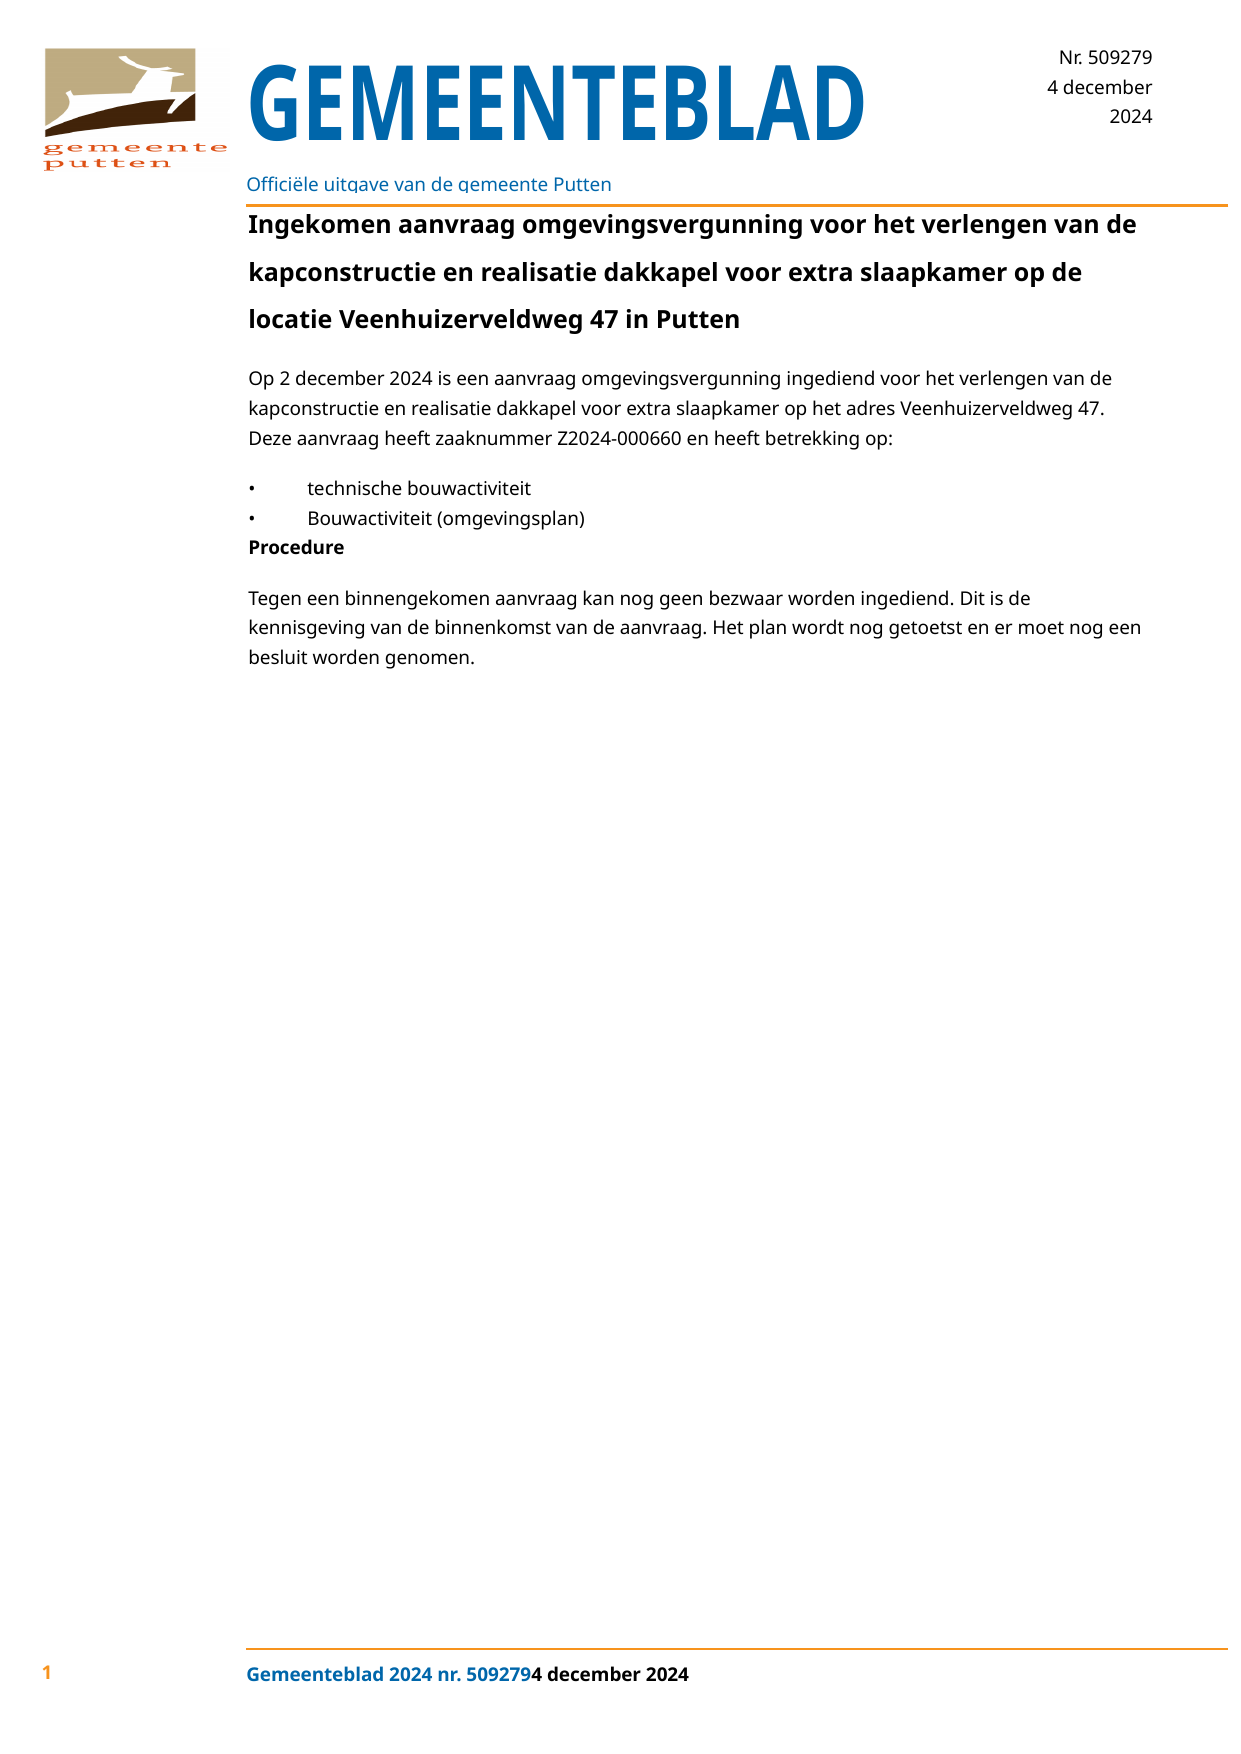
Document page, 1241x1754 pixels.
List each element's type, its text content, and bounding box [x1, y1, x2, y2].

list technische bouwactiviteit [248, 475, 1152, 501]
list Bouwactiviteit (omgevingsplan) [248, 505, 1152, 530]
picture [41, 47, 231, 172]
text Procedure [248, 534, 1152, 560]
text Ingekomen aanvraag omgevingsvergunning voor het verlengen van de kapconstructie en realisatie dakkapel voor extra slaapkamer op de locatie Veenhuizerveldweg 47 in Putten [248, 207, 1152, 336]
text Op 2 december 2024 is een aanvraag omgevingsvergunning ingediend voor het verlengen van de kapconstructie en realisatie dakkapel voor extra slaapkamer op het adres Veenhuizerveldweg 47. Deze aanvraag heeft zaaknummer Z2024-000660 en heeft betrekking op: [248, 366, 1152, 450]
text Tegen een binnengekomen aanvraag kan nog geen bezwaar worden ingediend. Dit is de kennisgeving van de binnenkomst van de aanvraag. Het plan wordt nog getoetst en er moet nog een besluit worden genomen. [248, 585, 1152, 669]
